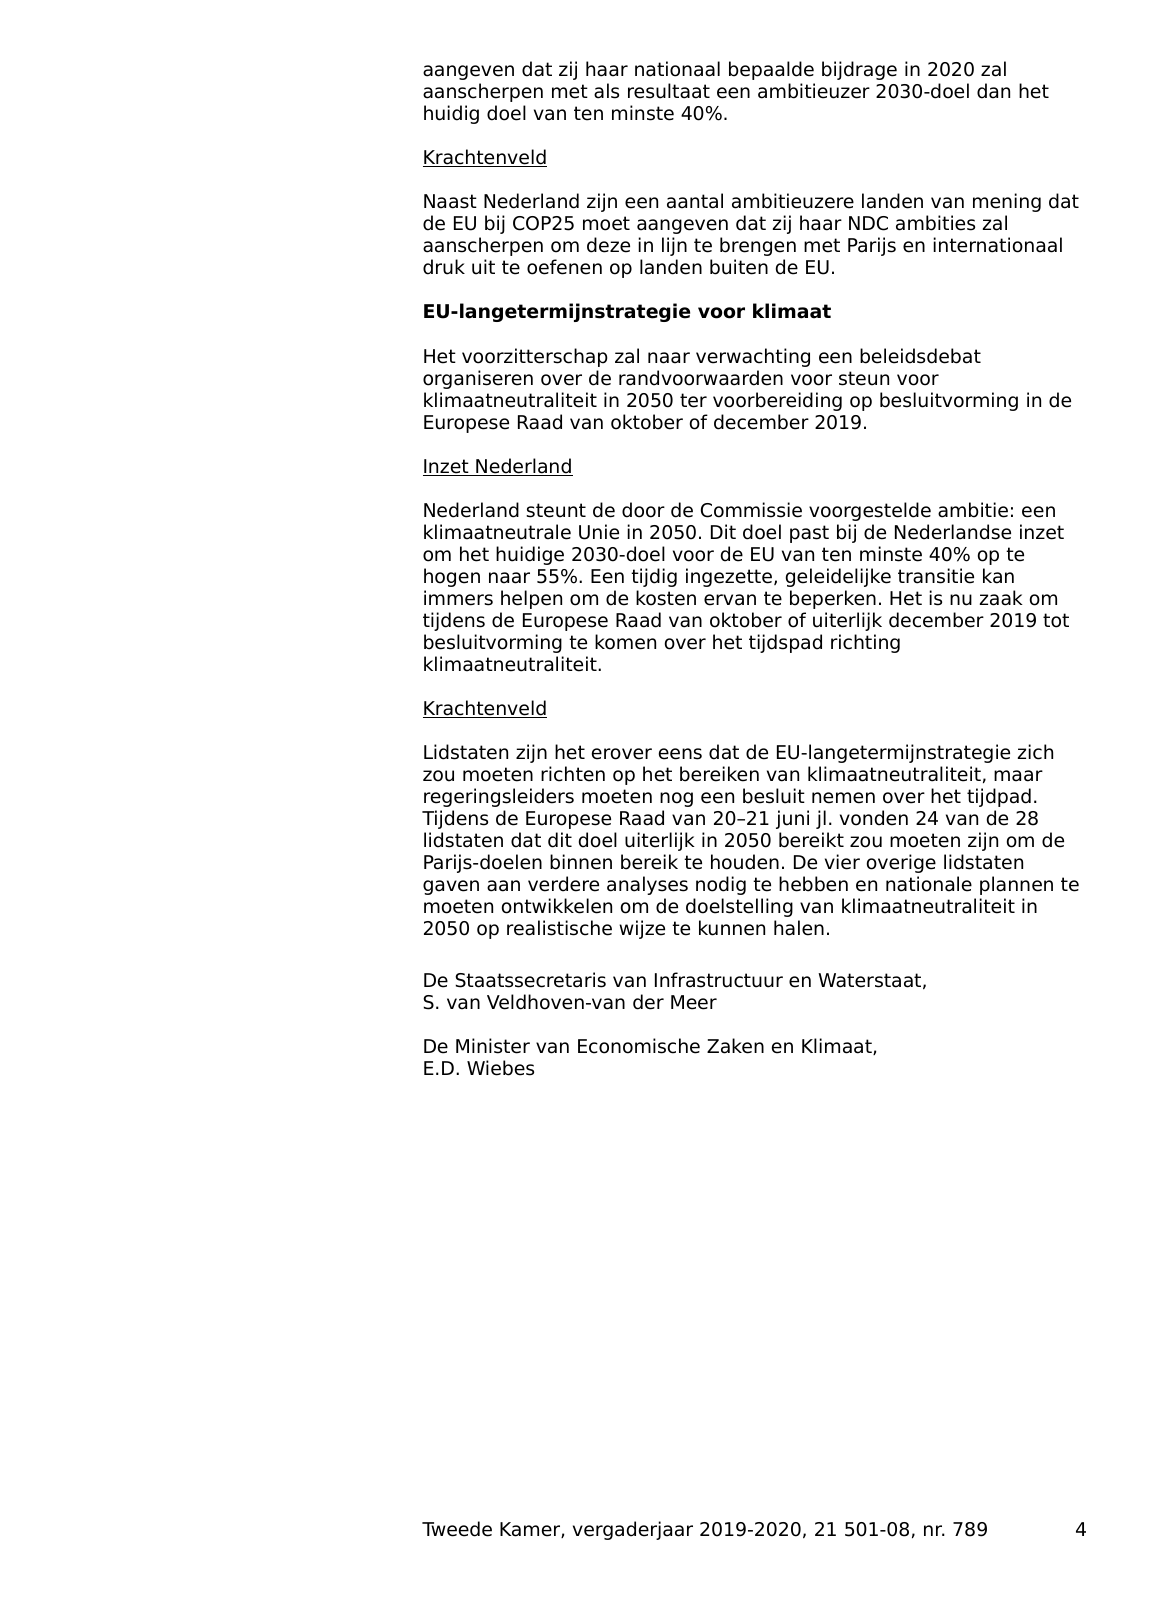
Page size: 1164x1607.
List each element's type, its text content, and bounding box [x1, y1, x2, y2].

subtitle Inzet Nederland [422, 456, 1087, 478]
text De Minister van Economische Zaken en Klimaat, E.D. Wiebes [422, 1036, 1087, 1080]
text aangeven dat zij haar nationaal bepaalde bijdrage in 2020 zal aanscherpen met als resultaat een ambitieuzer 2030-doel dan het huidig doel van ten minste 40%. [422, 59, 1087, 125]
text Naast Nederland zijn een aantal ambitieuzere landen van mening dat de EU bij COP25 moet aangeven dat zij haar NDC ambities zal aanscherpen om deze in lijn te brengen met Parijs en internationaal druk uit te oefenen op landen buiten de EU. [422, 191, 1087, 279]
text Nederland steunt de door de Commissie voorgestelde ambitie: een klimaatneutrale Unie in 2050. Dit doel past bij de Nederlandse inzet om het huidige 2030-doel voor de EU van ten minste 40% op te hogen naar 55%. Een tijdig ingezette, geleidelijke transitie kan immers helpen om de kosten ervan te beperken. Het is nu zaak om tijdens de Europese Raad van oktober of uiterlijk december 2019 tot besluitvorming te komen over het tijdspad richting klimaatneutraliteit. [422, 500, 1087, 676]
subtitle Krachtenveld [422, 698, 1087, 720]
text Het voorzitterschap zal naar verwachting een beleidsdebat organiseren over de randvoorwaarden voor steun voor klimaatneutraliteit in 2050 ter voorbereiding op besluitvorming in de Europese Raad van oktober of december 2019. [422, 346, 1087, 433]
text Lidstaten zijn het erover eens dat de EU-langetermijnstrategie zich zou moeten richten op het bereiken van klimaatneutraliteit, maar regeringsleiders moeten nog een besluit nemen over het tijdpad. Tijdens de Europese Raad van 20–21 juni jl. vonden 24 van de 28 lidstaten dat dit doel uiterlijk in 2050 bereikt zou moeten zijn om de Parijs-doelen binnen bereik te houden. De vier overige lidstaten gaven aan verdere analyses nodig te hebben en nationale plannen te moeten ontwikkelen om de doelstelling van klimaatneutraliteit in 2050 op realistische wijze te kunnen halen. [422, 742, 1087, 940]
text De Staatssecretaris van Infrastructuur en Waterstaat, S. van Veldhoven-van der Meer [422, 970, 1087, 1014]
subtitle EU-langetermijnstrategie voor klimaat [422, 301, 1087, 323]
subtitle Krachtenveld [422, 147, 1087, 169]
